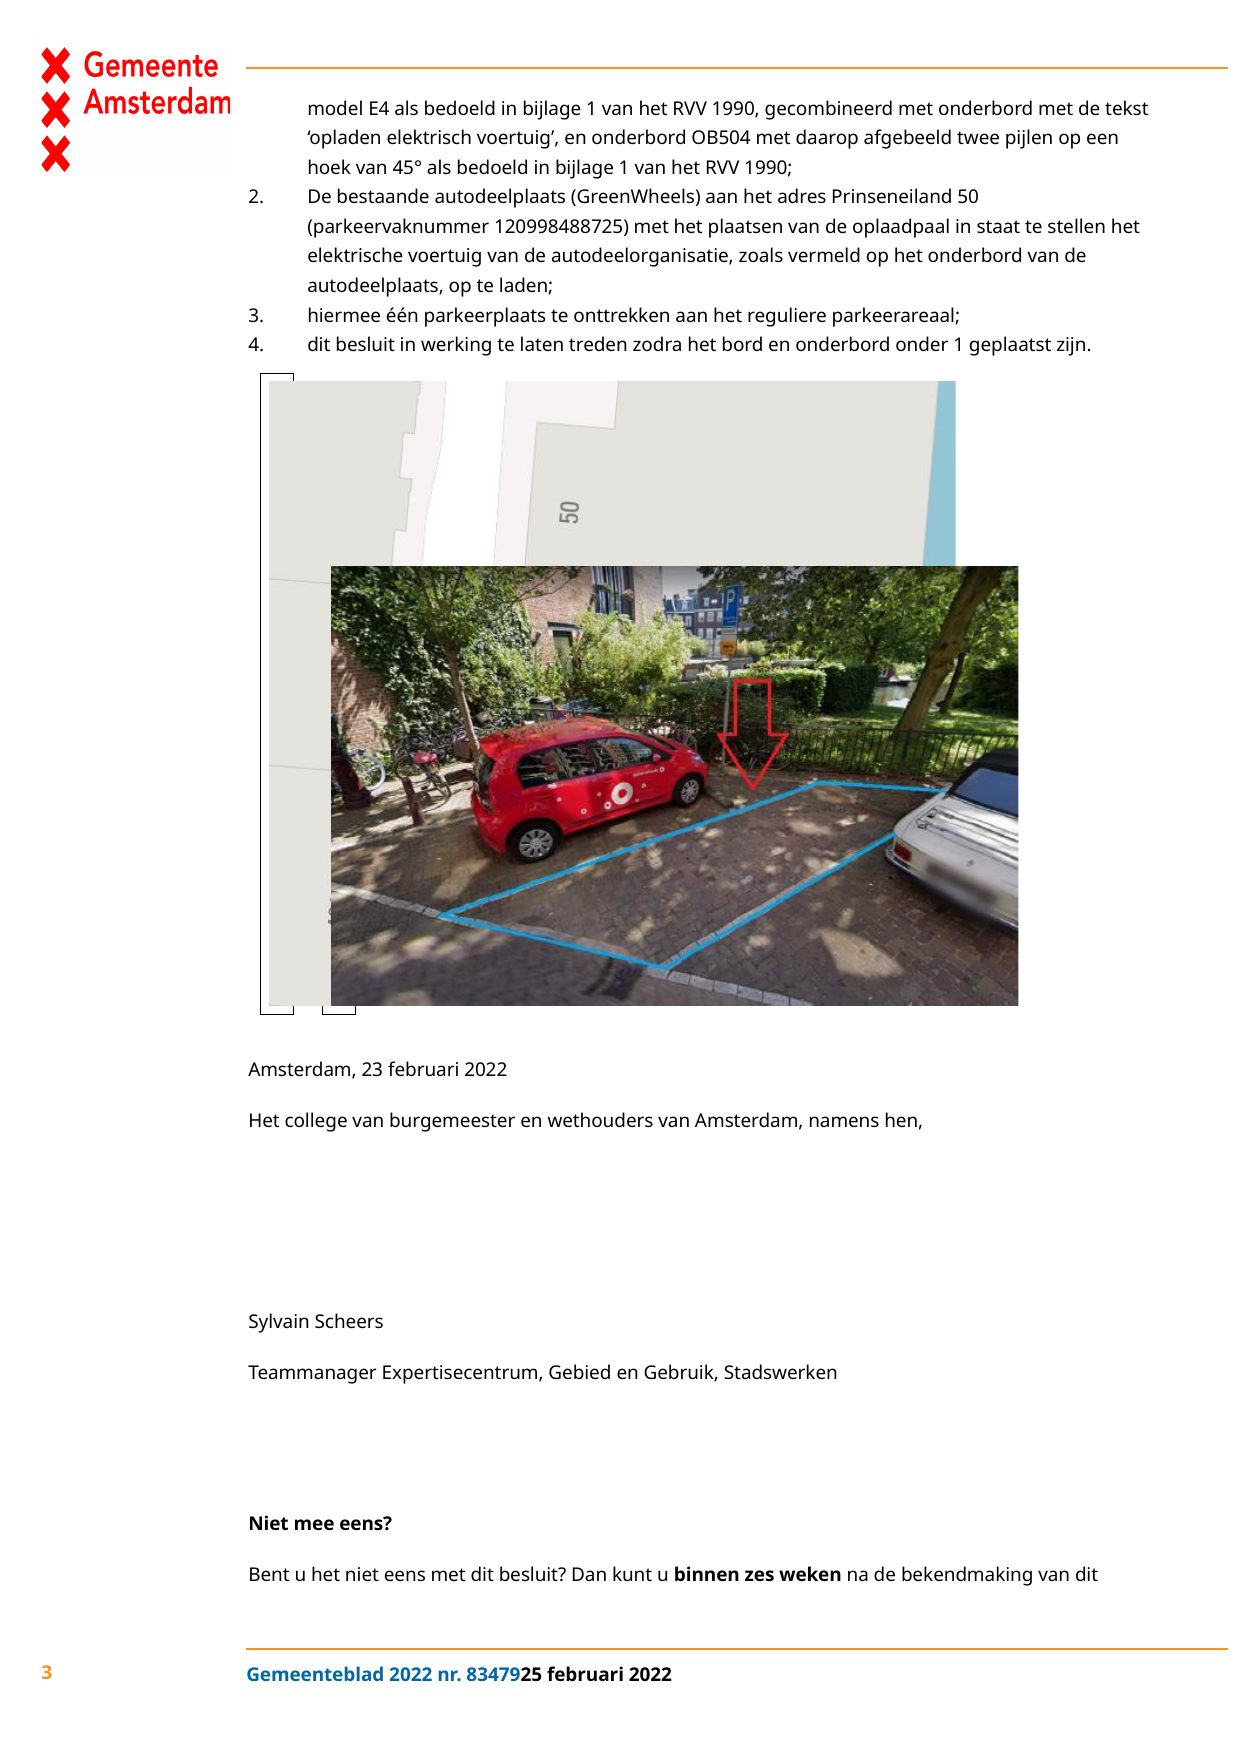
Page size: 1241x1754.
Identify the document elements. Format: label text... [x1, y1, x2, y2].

text Teammanager Expertisecentrum, Gebied en Gebruik, Stadswerken [248, 1359, 1152, 1385]
list De bestaande autodeelplaats (GreenWheels) aan het adres Prinseneiland 50 (parkeervaknummer 120998488725) met het plaatsen van de oplaadpaal in staat te stellen het elektrische voertuig van de autodeelorganisatie, zoals vermeld op het onderbord van de autodeelplaats, op te laden; [248, 183, 1152, 298]
list dit besluit in werking te laten treden zodra het bord en onderbord onder 1 geplaatst zijn. [248, 331, 1152, 357]
list hiermee één parkeerplaats te onttrekken aan het reguliere parkeerareaal; [248, 302, 1152, 328]
picture [41, 47, 231, 172]
text Sylvain Scheers [248, 1309, 1152, 1334]
text Het college van burgemeester en wethouders van Amsterdam, namens hen, [248, 1107, 1152, 1133]
text Amsterdam, 23 februari 2022 [248, 1057, 1152, 1082]
text Niet mee eens? [248, 1510, 1152, 1536]
text Bent u het niet eens met dit besluit? Dan kunt u binnen zes weken na de bekendmaking van dit [248, 1561, 1152, 1587]
list model E4 als bedoeld in bijlage 1 van het RVV 1990, gecombineerd met onderbord met de tekst ‘opladen elektrisch voertuig’, en onderbord OB504 met daarop afgebeeld twee pijlen op een hoek van 45° als bedoeld in bijlage 1 van het RVV 1990; [248, 95, 1152, 180]
picture [268, 381, 1019, 1006]
